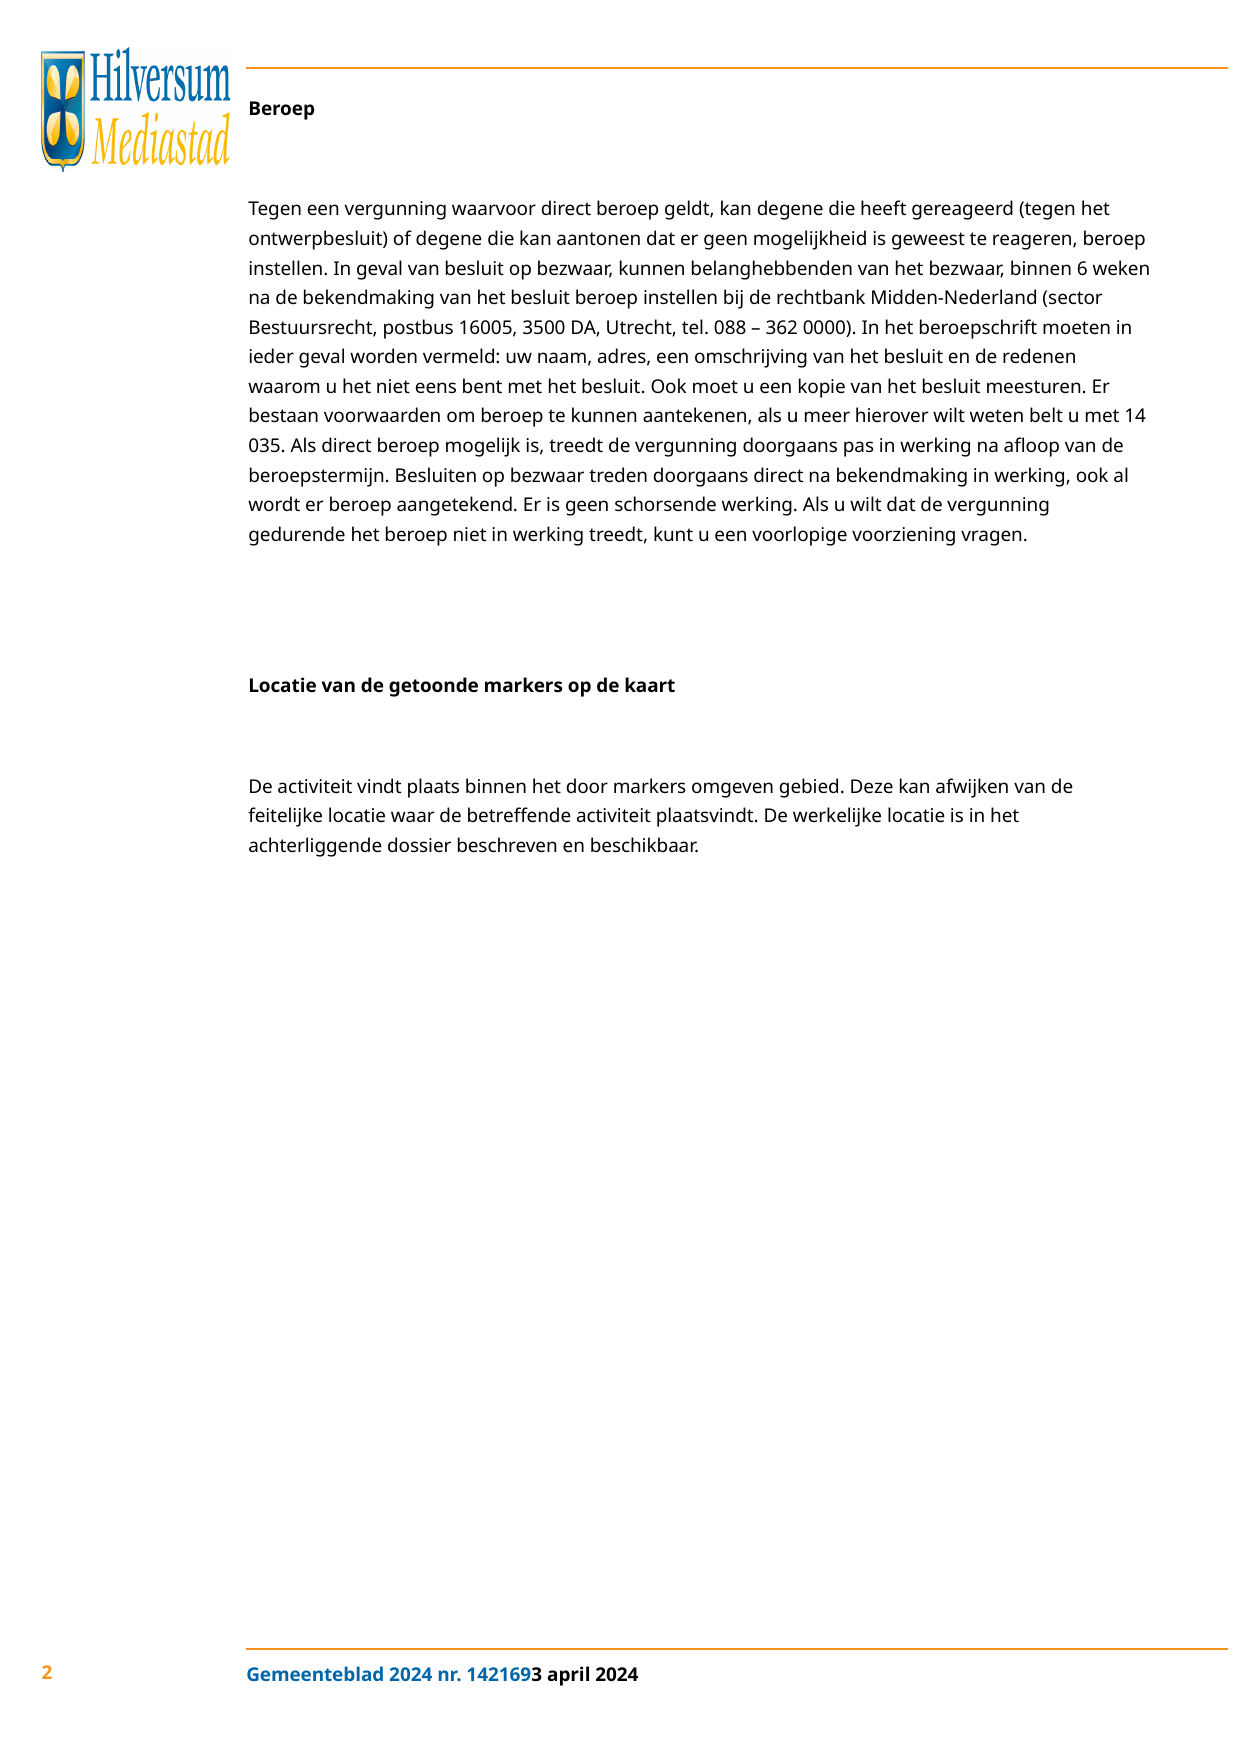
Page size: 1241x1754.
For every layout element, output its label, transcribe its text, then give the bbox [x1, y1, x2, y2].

text De activiteit vindt plaats binnen het door markers omgeven gebied. Deze kan afwijken van de feitelijke locatie waar de betreffende activiteit plaatsvindt. De werkelijke locatie is in het achterliggende dossier beschreven en beschikbaar. [248, 773, 1152, 858]
picture [41, 47, 231, 172]
text Tegen een vergunning waarvoor direct beroep geldt, kan degene die heeft gereageerd (tegen het ontwerpbesluit) of degene die kan aantonen dat er geen mogelijkheid is geweest te reageren, beroep instellen. In geval van besluit op bezwaar, kunnen belanghebbenden van het bezwaar, binnen 6 weken na de bekendmaking van het besluit beroep instellen bij de rechtbank Midden-Nederland (sector Bestuursrecht, postbus 16005, 3500 DA, Utrecht, tel. 088 – 362 0000). In het beroepschrift moeten in ieder geval worden vermeld: uw naam, adres, een omschrijving van het besluit en de redenen waarom u het niet eens bent met het besluit. Ook moet u een kopie van het besluit meesturen. Er bestaan voorwaarden om beroep te kunnen aantekenen, als u meer hierover wilt weten belt u met 14 035. Als direct beroep mogelijk is, treedt de vergunning doorgaans pas in werking na afloop van de beroepstermijn. Besluiten op bezwaar treden doorgaans direct na bekendmaking in werking, ook al wordt er beroep aangetekend. Er is geen schorsende werking. Als u wilt dat de vergunning gedurende het beroep niet in werking treedt, kunt u een voorlopige voorziening vragen. [248, 196, 1152, 547]
text Locatie van de getoonde markers op de kaart [248, 672, 1152, 698]
text Beroep [248, 95, 1152, 121]
